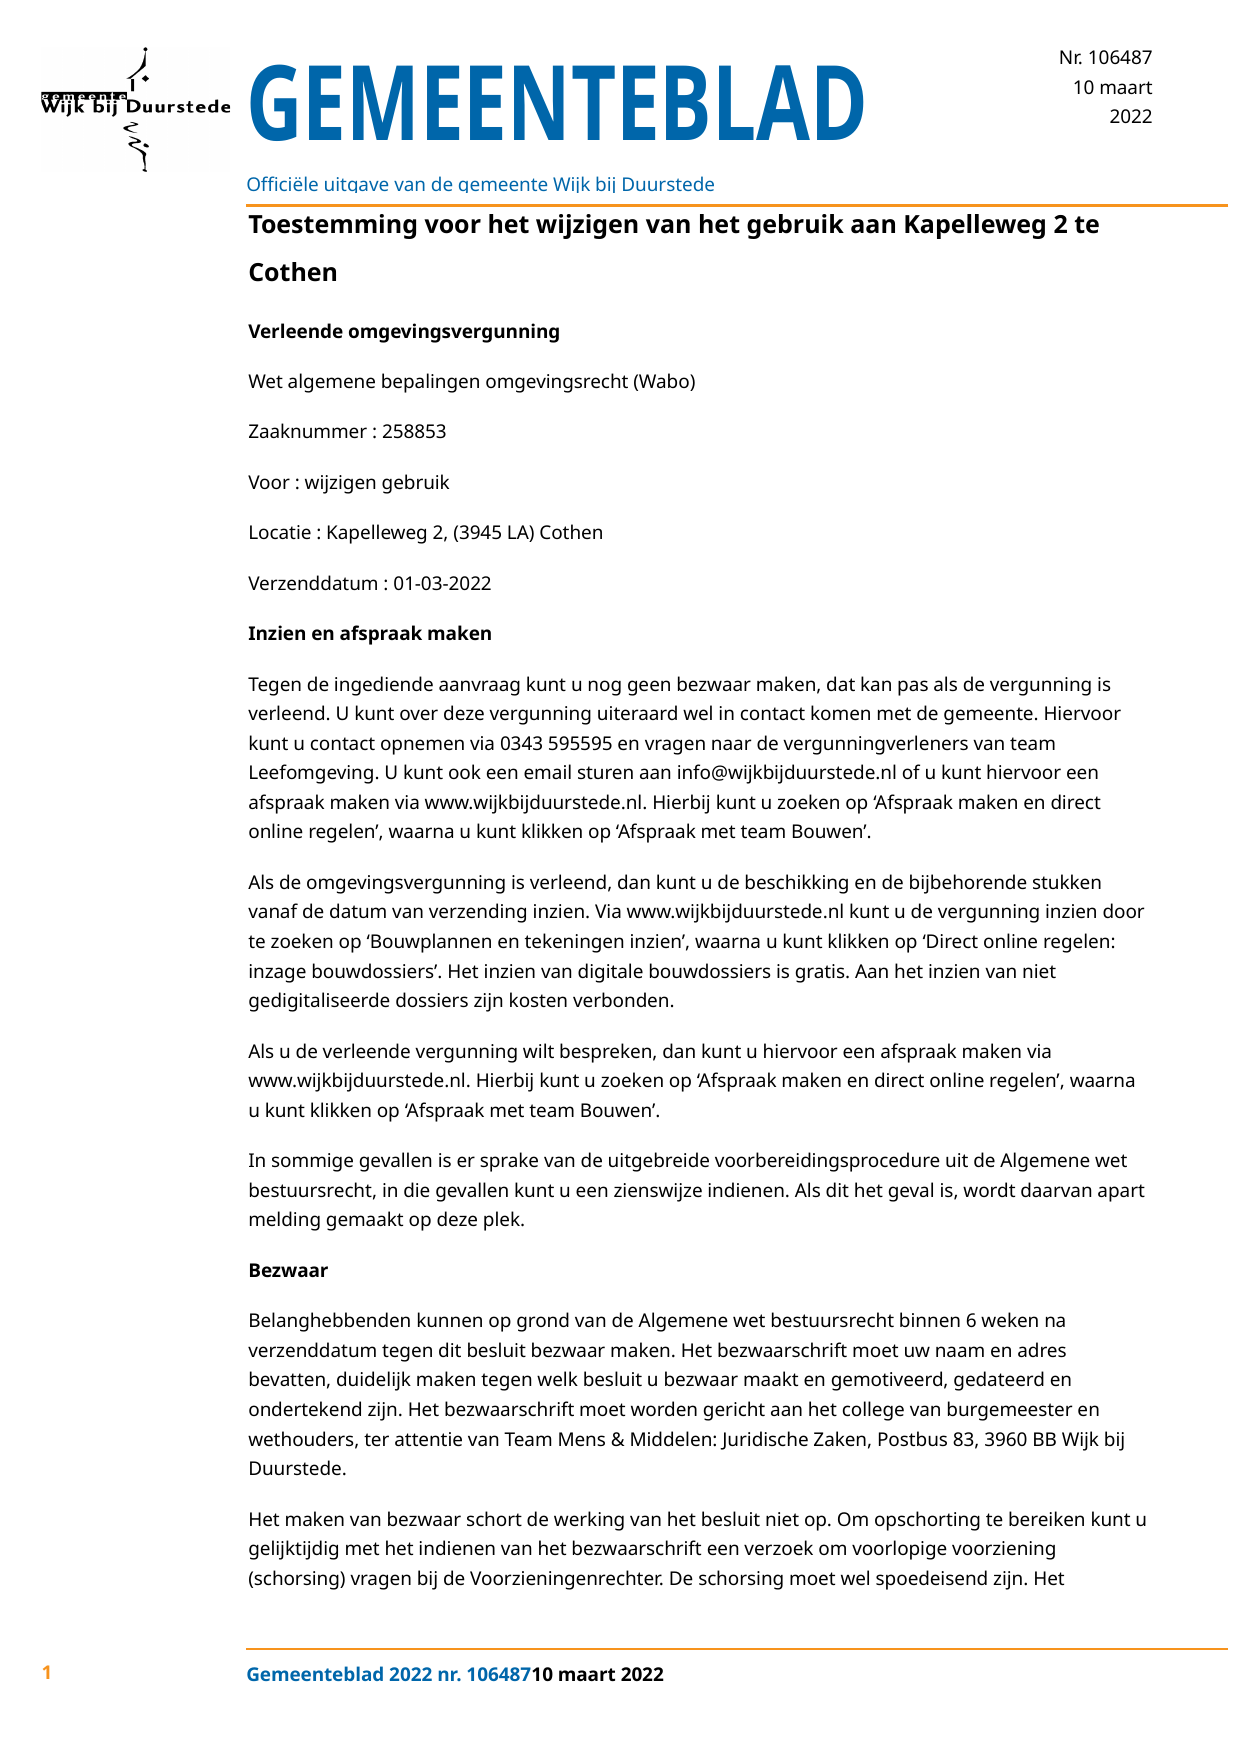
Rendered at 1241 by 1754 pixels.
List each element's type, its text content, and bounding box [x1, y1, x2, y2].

text Verleende omgevingsvergunning [248, 318, 1152, 344]
text Als de omgevingsvergunning is verleend, dan kunt u de beschikking en de bijbehorende stukken vanaf de datum van verzending inzien. Via www.wijkbijduurstede.nl kunt u de vergunning inzien door te zoeken op ‘Bouwplannen en tekeningen inzien’, waarna u kunt klikken op ‘Direct online regelen: inzage bouwdossiers’. Het inzien van digitale bouwdossiers is gratis. Aan het inzien van niet gedigitaliseerde dossiers zijn kosten verbonden. [248, 869, 1152, 1013]
text Als u de verleende vergunning wilt bespreken, dan kunt u hiervoor een afspraak maken via www.wijkbijduurstede.nl. Hierbij kunt u zoeken op ‘Afspraak maken en direct online regelen’, waarna u kunt klikken op ‘Afspraak met team Bouwen’. [248, 1038, 1152, 1123]
text Belanghebbenden kunnen op grond van de Algemene wet bestuursrecht binnen 6 weken na verzenddatum tegen dit besluit bezwaar maken. Het bezwaarschrift moet uw naam en adres bevatten, duidelijk maken tegen welk besluit u bezwaar maakt en gemotiveerd, gedateerd en ondertekend zijn. Het bezwaarschrift moet worden gericht aan het college van burgemeester en wethouders, ter attentie van Team Mens & Middelen: Juridische Zaken, Postbus 83, 3960 BB Wijk bij Duurstede. [248, 1307, 1152, 1481]
text Verzenddatum : 01-03-2022 [248, 570, 1152, 596]
text Wet algemene bepalingen omgevingsrecht (Wabo) [248, 368, 1152, 394]
text In sommige gevallen is er sprake van de uitgebreide voorbereidingsprocedure uit de Algemene wet bestuursrecht, in die gevallen kunt u een zienswijze indienen. Als dit het geval is, wordt daarvan apart melding gemaakt op deze plek. [248, 1147, 1152, 1232]
text Tegen de ingediende aanvraag kunt u nog geen bezwaar maken, dat kan pas als de vergunning is verleend. U kunt over deze vergunning uiteraard wel in contact komen met de gemeente. Hiervoor kunt u contact opnemen via 0343 595595 en vragen naar de vergunningverleners van team Leefomgeving. U kunt ook een email sturen aan info@wijkbijduurstede.nl of u kunt hiervoor een afspraak maken via www.wijkbijduurstede.nl. Hierbij kunt u zoeken op ‘Afspraak maken en direct online regelen’, waarna u kunt klikken op ‘Afspraak met team Bouwen’. [248, 671, 1152, 844]
text Het maken van bezwaar schort de werking van het besluit niet op. Om opschorting te bereiken kunt u gelijktijdig met het indienen van het bezwaarschrift een verzoek om voorlopige voorziening (schorsing) vragen bij de Voorzieningenrechter. De schorsing moet wel spoedeisend zijn. Het [248, 1506, 1152, 1591]
picture [41, 47, 231, 172]
text Voor : wijzigen gebruik [248, 469, 1152, 495]
text Toestemming voor het wijzigen van het gebruik aan Kapelleweg 2 te Cothen [248, 207, 1152, 288]
text Inzien en afspraak maken [248, 620, 1152, 646]
text Locatie : Kapelleweg 2, (3945 LA) Cothen [248, 519, 1152, 545]
text Zaaknummer : 258853 [248, 419, 1152, 444]
text Bezwaar [248, 1257, 1152, 1283]
